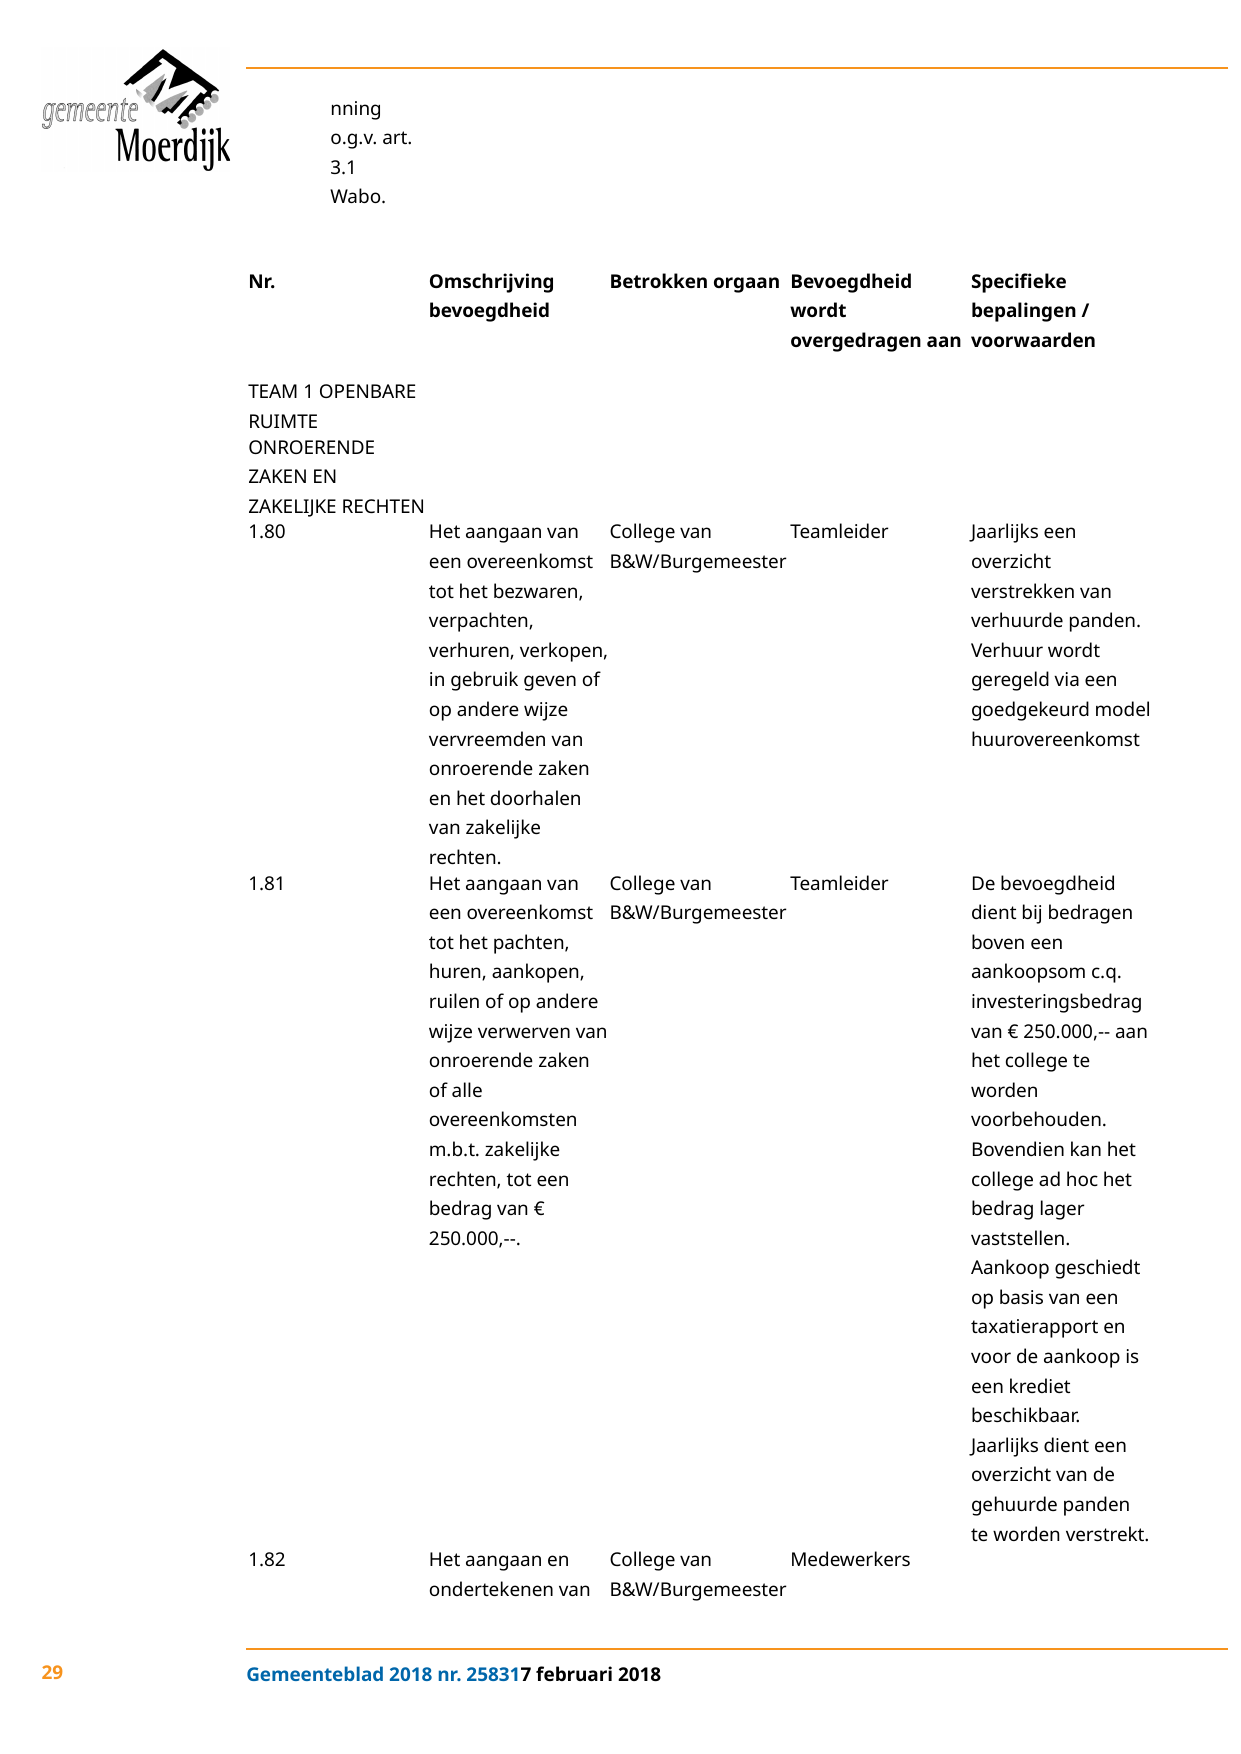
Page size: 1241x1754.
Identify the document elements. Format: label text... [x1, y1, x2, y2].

table_cell [1069, 209, 1152, 235]
table_cell [412, 95, 494, 209]
table_cell Teamleider [790, 870, 971, 1546]
table_header Specifieke bepalingen / voorwaarden [971, 268, 1152, 353]
table_cell [494, 95, 577, 209]
table_cell Het aangaan van een overeenkomst tot het bezwaren, verpachten, verhuren, verkopen, in gebruik geven of op andere wijze vervreemden van onroerende zaken en het doorhalen van zakelijke rechten. [429, 519, 609, 870]
table_cell [741, 209, 823, 235]
table_cell nning o.g.v. art. 3.1 Wabo. [330, 95, 412, 209]
table_cell College van B&W/Burgemeester [609, 519, 790, 870]
table_header Nr. [248, 268, 429, 353]
table_cell College van B&W/Burgemeester [609, 1546, 790, 1602]
table_header TEAM 1 OPENBARE RUIMTE [248, 379, 429, 434]
table_cell De bevoegdheid dient bij bedragen boven een aankoopsom c.q. investeringsbedrag van € 250.000,-- aan het college te worden voorbehouden. Bovendien kan het college ad hoc het bedrag lager vaststellen. Aankoop geschiedt op basis van een taxatierapport en voor de aankoop is een krediet beschikbaar. Jaarlijks dient een overzicht van de gehuurde panden te worden verstrekt. [971, 870, 1152, 1546]
table_cell [577, 95, 659, 209]
table_cell [987, 209, 1069, 235]
table_cell ONROERENDE ZAKEN EN ZAKELIJKE RECHTEN [248, 434, 429, 519]
table_cell Medewerkers [790, 1546, 971, 1602]
table_cell [248, 209, 330, 235]
table_cell [971, 1546, 1152, 1602]
table_cell 1.80 [248, 519, 429, 870]
table_cell Het aangaan van een overeenkomst tot het pachten, huren, aankopen, ruilen of op andere wijze verwerven van onroerende zaken of alle overeenkomsten m.b.t. zakelijke rechten, tot een bedrag van € 250.000,--. [429, 870, 609, 1546]
table_cell [659, 95, 741, 209]
table_cell [248, 95, 330, 209]
table_cell 1.82 [248, 1546, 429, 1602]
table_cell Teamleider [790, 519, 971, 870]
table_header Bevoegdheid wordt overgedragen aan [790, 268, 971, 353]
table_cell [412, 209, 494, 235]
table_cell [823, 209, 905, 235]
table_header Betrokken orgaan [609, 268, 790, 353]
table_cell [905, 209, 987, 235]
table_cell 1.81 [248, 870, 429, 1546]
table_cell [248, 353, 429, 378]
table_cell Jaarlijks een overzicht verstrekken van verhuurde panden. Verhuur wordt geregeld via een goedgekeurd model huurovereenkomst [971, 519, 1152, 870]
table_cell [330, 209, 412, 235]
table_cell [494, 209, 577, 235]
picture [41, 47, 231, 172]
table_cell Het aangaan en ondertekenen van [429, 1546, 609, 1602]
table_cell [659, 209, 741, 235]
table_header Omschrijving bevoegdheid [429, 268, 609, 353]
table_cell College van B&W/Burgemeester [609, 870, 790, 1546]
table_cell [577, 209, 659, 235]
